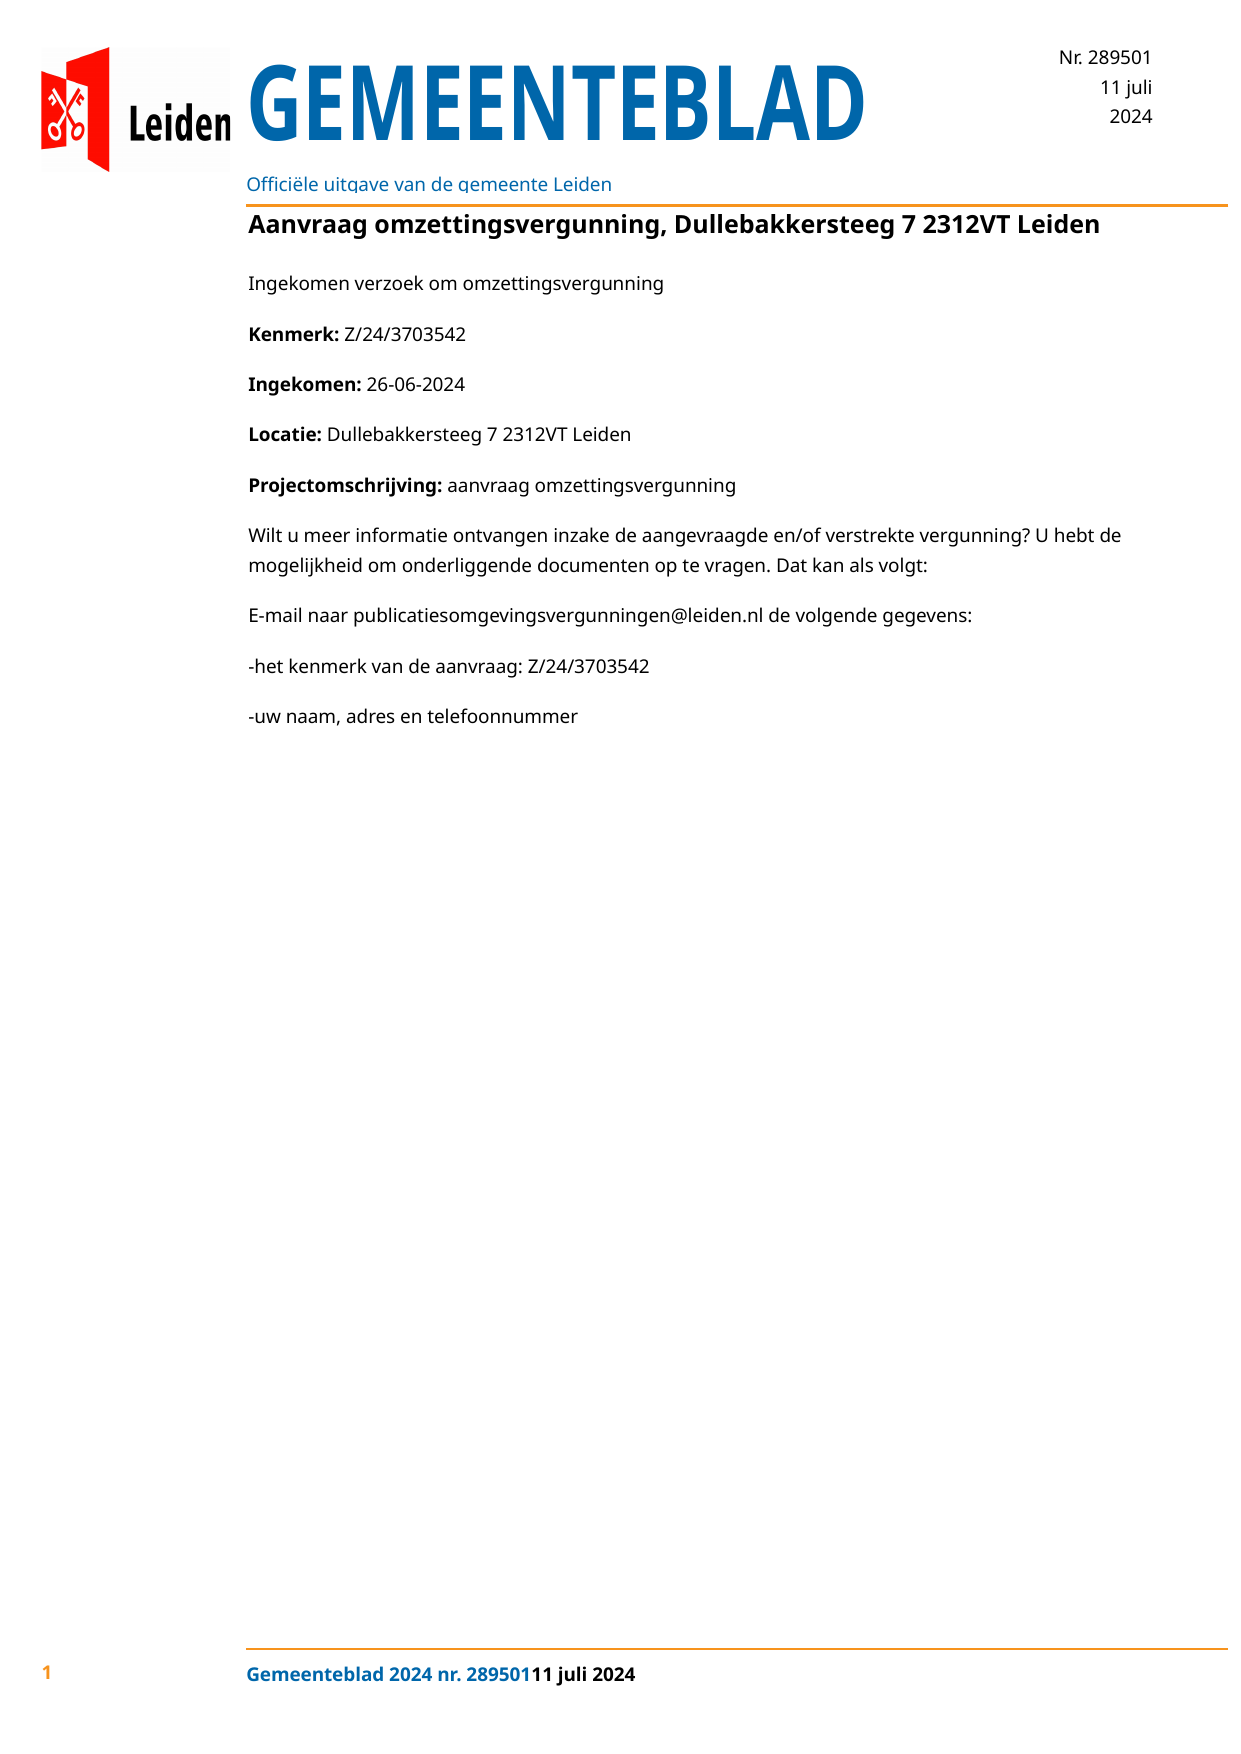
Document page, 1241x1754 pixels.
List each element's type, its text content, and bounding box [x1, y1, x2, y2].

text Ingekomen: 26-06-2024 [248, 371, 1152, 397]
text -het kenmerk van de aanvraag: Z/24/3703542 [248, 653, 1152, 678]
text Locatie: Dullebakkersteeg 7 2312VT Leiden [248, 422, 1152, 447]
text Projectomschrijving: aanvraag omzettingsvergunning [248, 472, 1152, 498]
text Wilt u meer informatie ontvangen inzake de aangevraagde en/of verstrekte vergunning? U hebt de mogelijkheid om onderliggende documenten op te vragen. Dat kan als volgt: [248, 522, 1152, 578]
text E-mail naar publicatiesomgevingsvergunningen@leiden.nl de volgende gegevens: [248, 602, 1152, 628]
text Aanvraag omzettingsvergunning, Dullebakkersteeg 7 2312VT Leiden [248, 207, 1152, 241]
picture [41, 47, 231, 172]
text Kenmerk: Z/24/3703542 [248, 321, 1152, 346]
text -uw naam, adres en telefoonnummer [248, 703, 1152, 729]
text Ingekomen verzoek om omzettingsvergunning [248, 270, 1152, 296]
